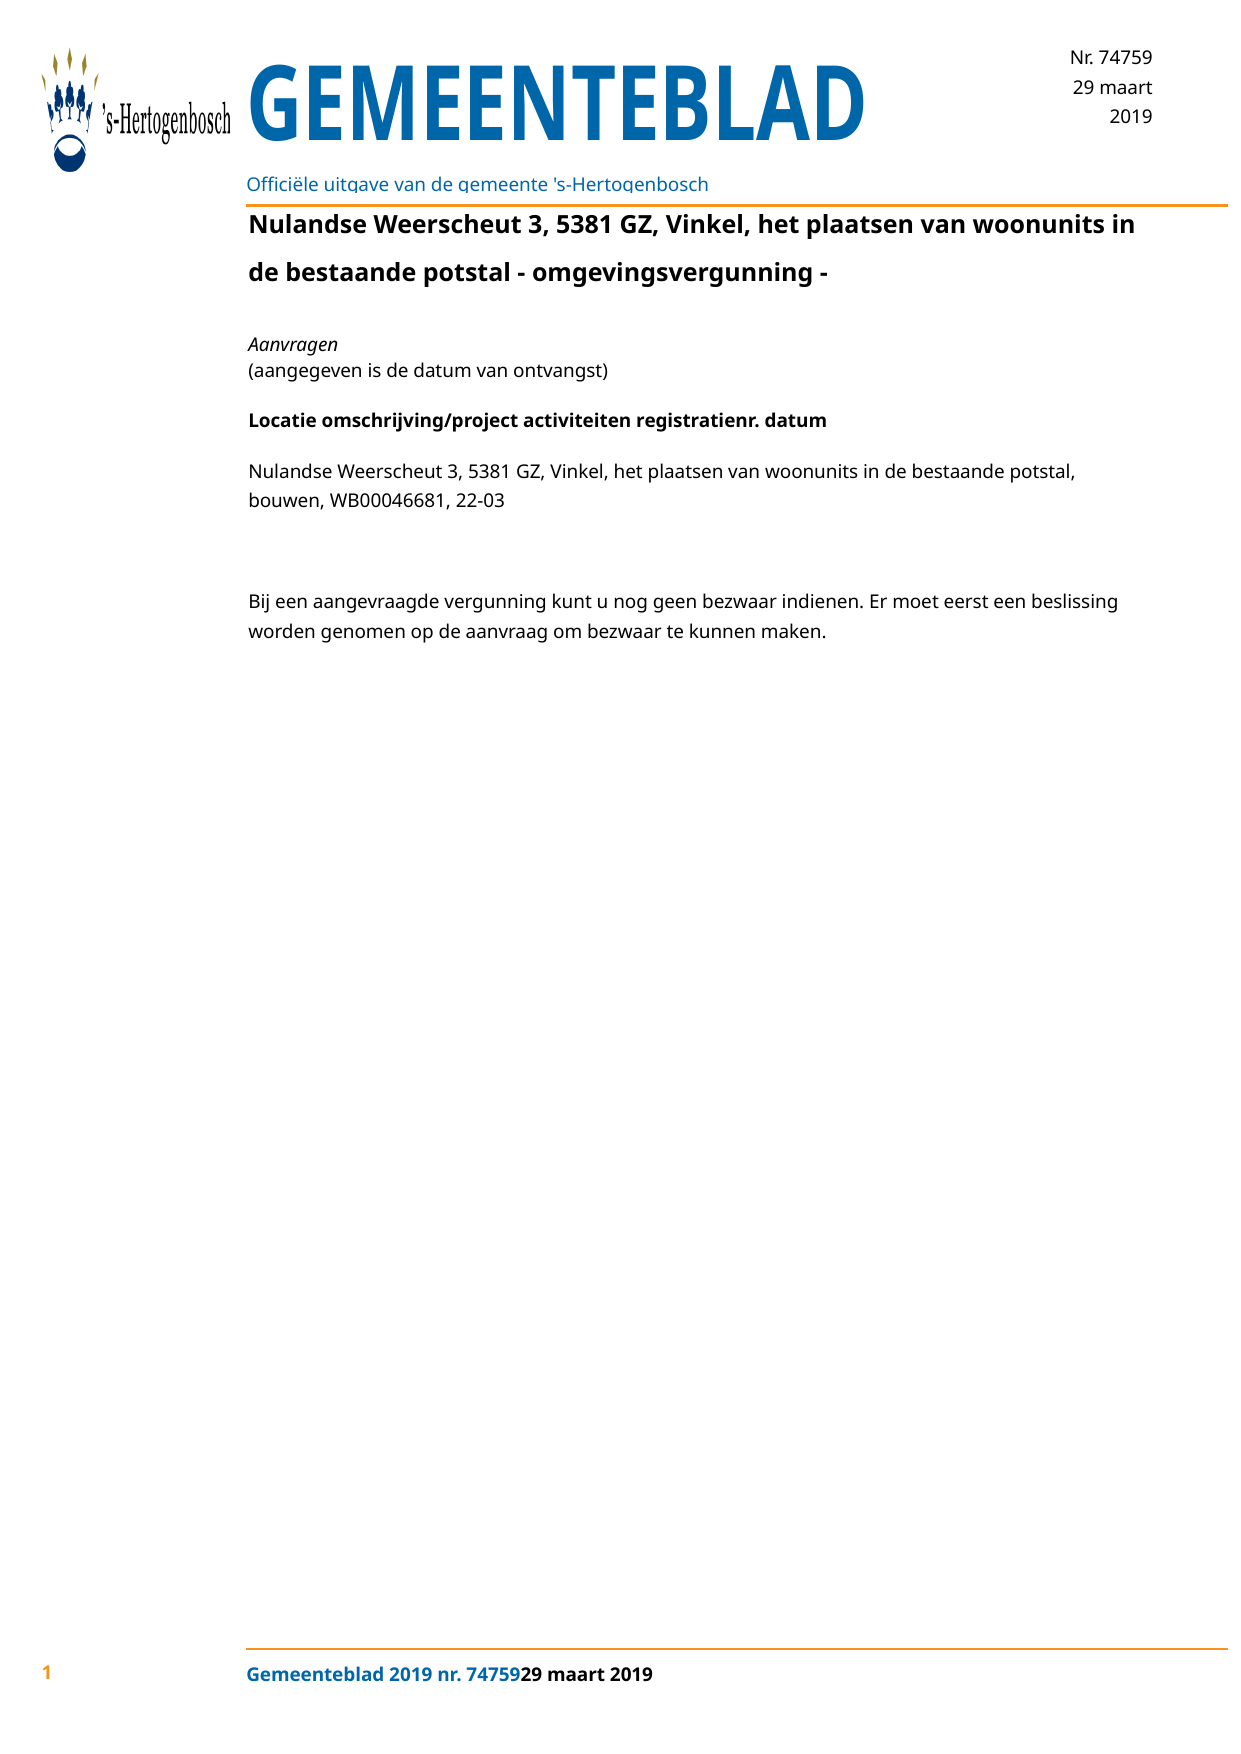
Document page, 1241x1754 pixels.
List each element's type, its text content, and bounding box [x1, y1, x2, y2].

text Locatie omschrijving/project activiteiten registratienr. datum [248, 408, 1152, 433]
text Nulandse Weerscheut 3, 5381 GZ, Vinkel, het plaatsen van woonunits in de bestaande potstal, bouwen, WB00046681, 22-03 [248, 458, 1152, 513]
text (aangegeven is de datum van ontvangst) [248, 357, 1152, 383]
text Bij een aangevraagde vergunning kunt u nog geen bezwaar indienen. Er moet eerst een beslissing worden genomen op de aanvraag om bezwaar te kunnen maken. [248, 588, 1152, 644]
picture [41, 47, 231, 172]
text Aanvragen [248, 331, 1152, 357]
text Nulandse Weerscheut 3, 5381 GZ, Vinkel, het plaatsen van woonunits in de bestaande potstal - omgevingsvergunning - [248, 207, 1152, 288]
